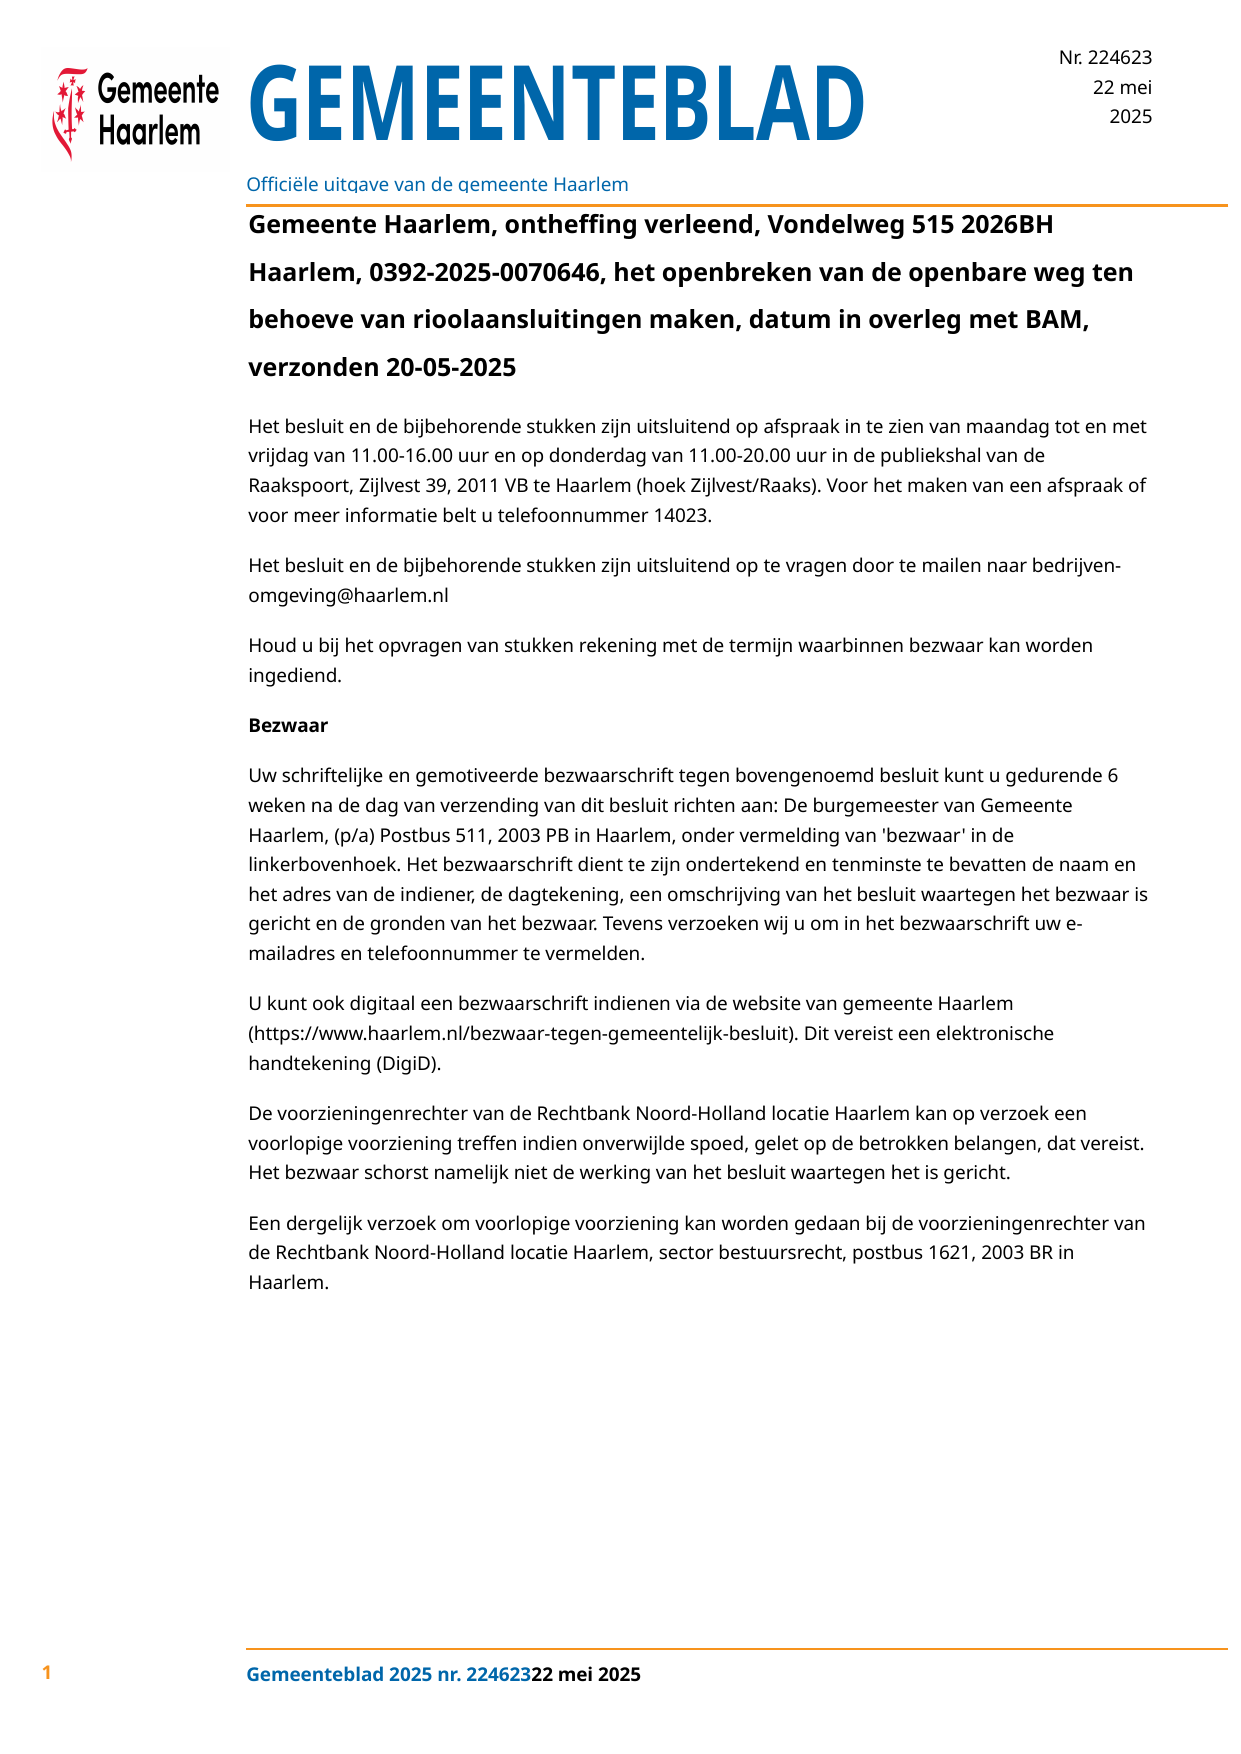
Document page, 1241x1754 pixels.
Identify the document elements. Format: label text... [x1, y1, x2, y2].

text De voorzieningenrechter van de Rechtbank Noord-Holland locatie Haarlem kan op verzoek een voorlopige voorziening treffen indien onverwijlde spoed, gelet op de betrokken belangen, dat vereist. Het bezwaar schorst namelijk niet de werking van het besluit waartegen het is gericht. [248, 1100, 1152, 1185]
picture [41, 47, 231, 172]
text U kunt ook digitaal een bezwaarschrift indienen via de website van gemeente Haarlem (https://www.haarlem.nl/bezwaar-tegen-gemeentelijk-besluit). Dit vereist een elektronische handtekening (DigiD). [248, 991, 1152, 1076]
text Uw schriftelijke en gemotiveerde bezwaarschrift tegen bovengenoemd besluit kunt u gedurende 6 weken na de dag van verzending van dit besluit richten aan: De burgemeester van Gemeente Haarlem, (p/a) Postbus 511, 2003 PB in Haarlem, onder vermelding van 'bezwaar' in de linkerbovenhoek. Het bezwaarschrift dient te zijn ondertekend en tenminste te bevatten de naam en het adres van de indiener, de dagtekening, een omschrijving van het besluit waartegen het bezwaar is gericht en de gronden van het bezwaar. Tevens verzoeken wij u om in het bezwaarschrift uw e-mailadres en telefoonnummer te vermelden. [248, 763, 1152, 966]
text Bezwaar [248, 712, 1152, 738]
text Een dergelijk verzoek om voorlopige voorziening kan worden gedaan bij de voorzieningenrechter van de Rechtbank Noord-Holland locatie Haarlem, sector bestuursrecht, postbus 1621, 2003 BR in Haarlem. [248, 1210, 1152, 1295]
text Gemeente Haarlem, ontheffing verleend, Vondelweg 515 2026BH Haarlem, 0392-2025-0070646, het openbreken van de openbare weg ten behoeve van rioolaansluitingen maken, datum in overleg met BAM, verzonden 20-05-2025 [248, 207, 1152, 384]
text Het besluit en de bijbehorende stukken zijn uitsluitend op te vragen door te mailen naar bedrijven-omgeving@haarlem.nl [248, 552, 1152, 608]
text Het besluit en de bijbehorende stukken zijn uitsluitend op afspraak in te zien van maandag tot en met vrijdag van 11.00-16.00 uur en op donderdag van 11.00-20.00 uur in de publiekshal van de Raakspoort, Zijlvest 39, 2011 VB te Haarlem (hoek Zijlvest/Raaks). Voor het maken van een afspraak of voor meer informatie belt u telefoonnummer 14023. [248, 413, 1152, 528]
text Houd u bij het opvragen van stukken rekening met de termijn waarbinnen bezwaar kan worden ingediend. [248, 632, 1152, 688]
